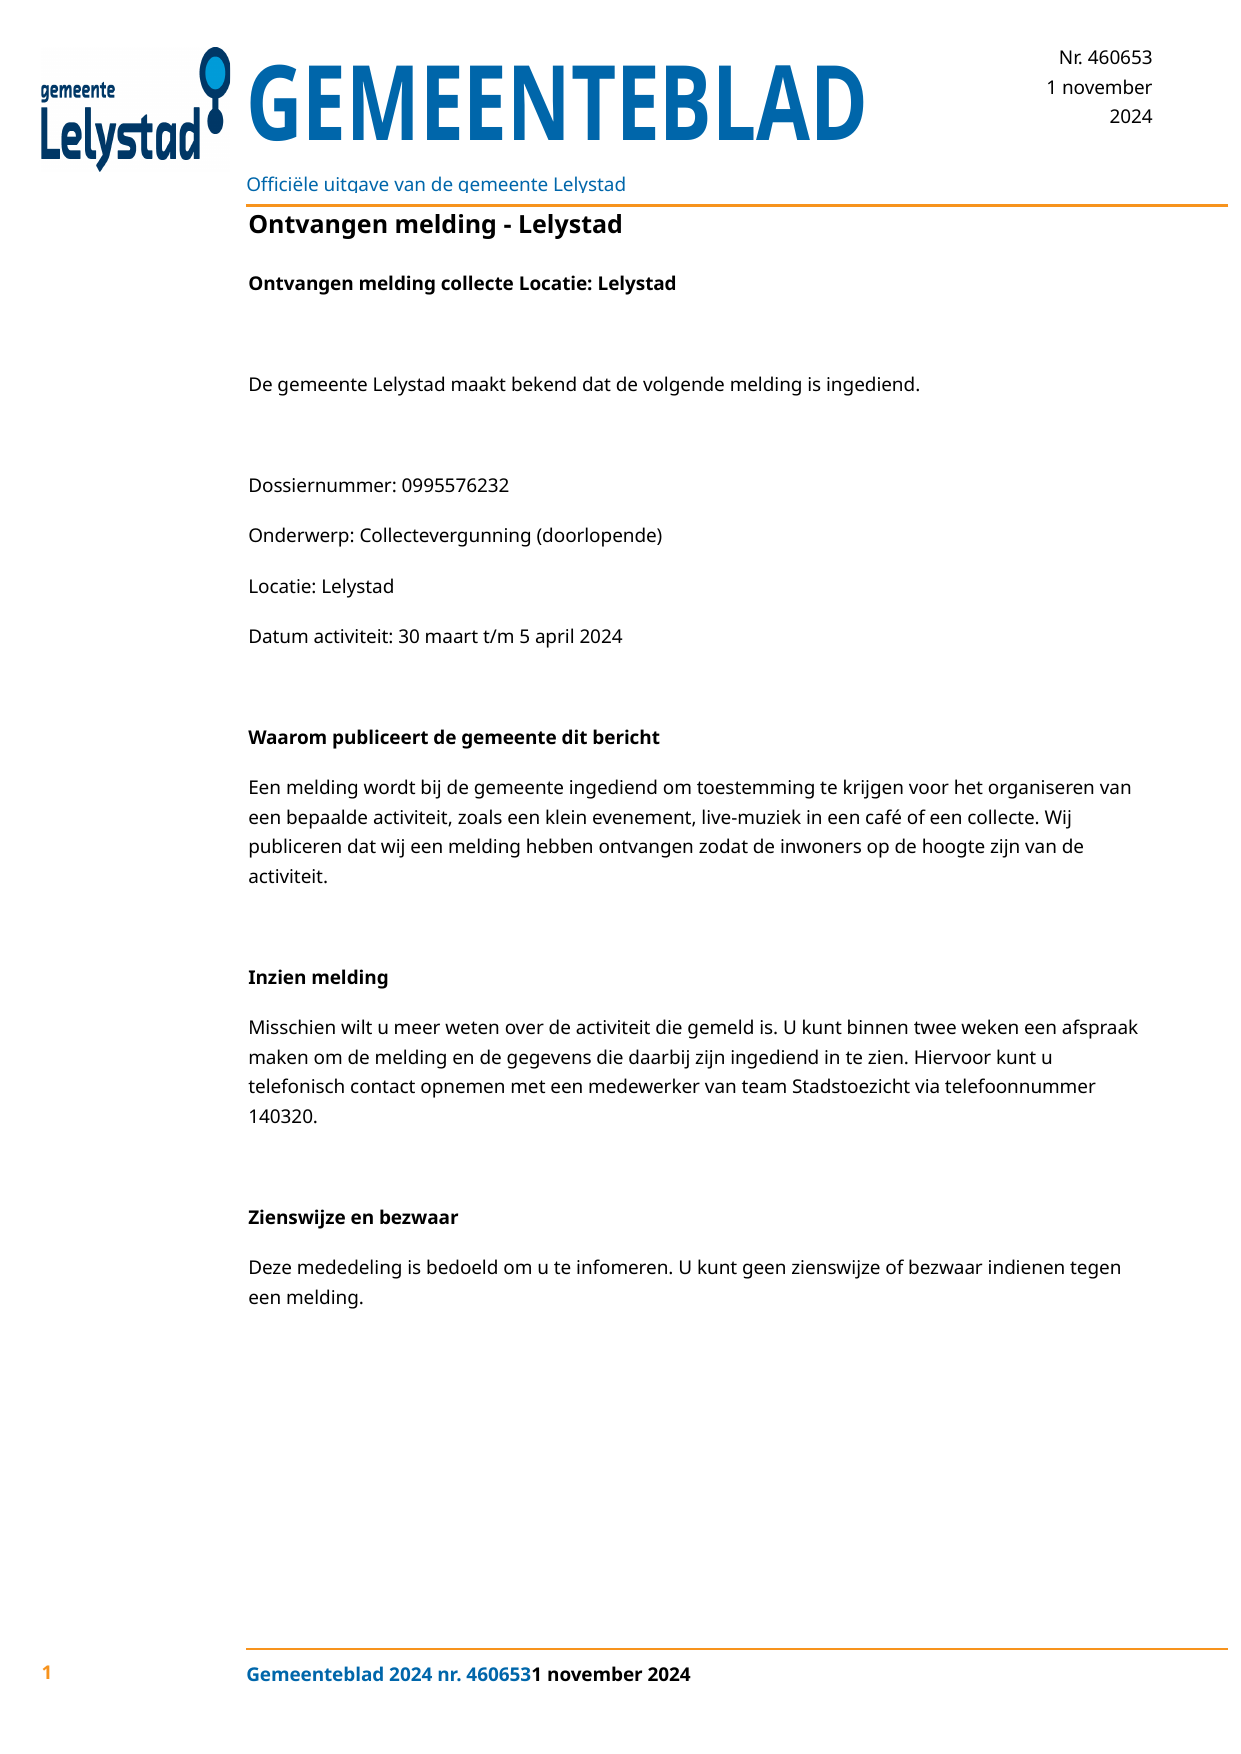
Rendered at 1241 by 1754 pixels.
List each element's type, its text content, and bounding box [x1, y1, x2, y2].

text Deze mededeling is bedoeld om u te infomeren. U kunt geen zienswijze of bezwaar indienen tegen een melding. [248, 1254, 1152, 1310]
text Misschien wilt u meer weten over de activiteit die gemeld is. U kunt binnen twee weken een afspraak maken om de melding en de gegevens die daarbij zijn ingediend in te zien. Hiervoor kunt u telefonisch contact opnemen met een medewerker van team Stadstoezicht via telefoonnummer 140320. [248, 1014, 1152, 1129]
text Ontvangen melding - Lelystad [248, 207, 1152, 241]
text Zienswijze en bezwaar [248, 1204, 1152, 1230]
text Een melding wordt bij de gemeente ingediend om toestemming te krijgen voor het organiseren van een bepaalde activiteit, zoals een klein evenement, live-muziek in een café of een collecte. Wij publiceren dat wij een melding hebben ontvangen zodat de inwoners op de hoogte zijn van de activiteit. [248, 774, 1152, 889]
text Dossiernummer: 0995576232 [248, 472, 1152, 498]
text Inzien melding [248, 964, 1152, 990]
text Onderwerp: Collectevergunning (doorlopende) [248, 522, 1152, 548]
picture [41, 47, 231, 172]
text Ontvangen melding collecte Locatie: Lelystad [248, 270, 1152, 296]
text Datum activiteit: 30 maart t/m 5 april 2024 [248, 623, 1152, 649]
text Waarom publiceert de gemeente dit bericht [248, 724, 1152, 750]
text De gemeente Lelystad maakt bekend dat de volgende melding is ingediend. [248, 371, 1152, 397]
text Locatie: Lelystad [248, 573, 1152, 598]
